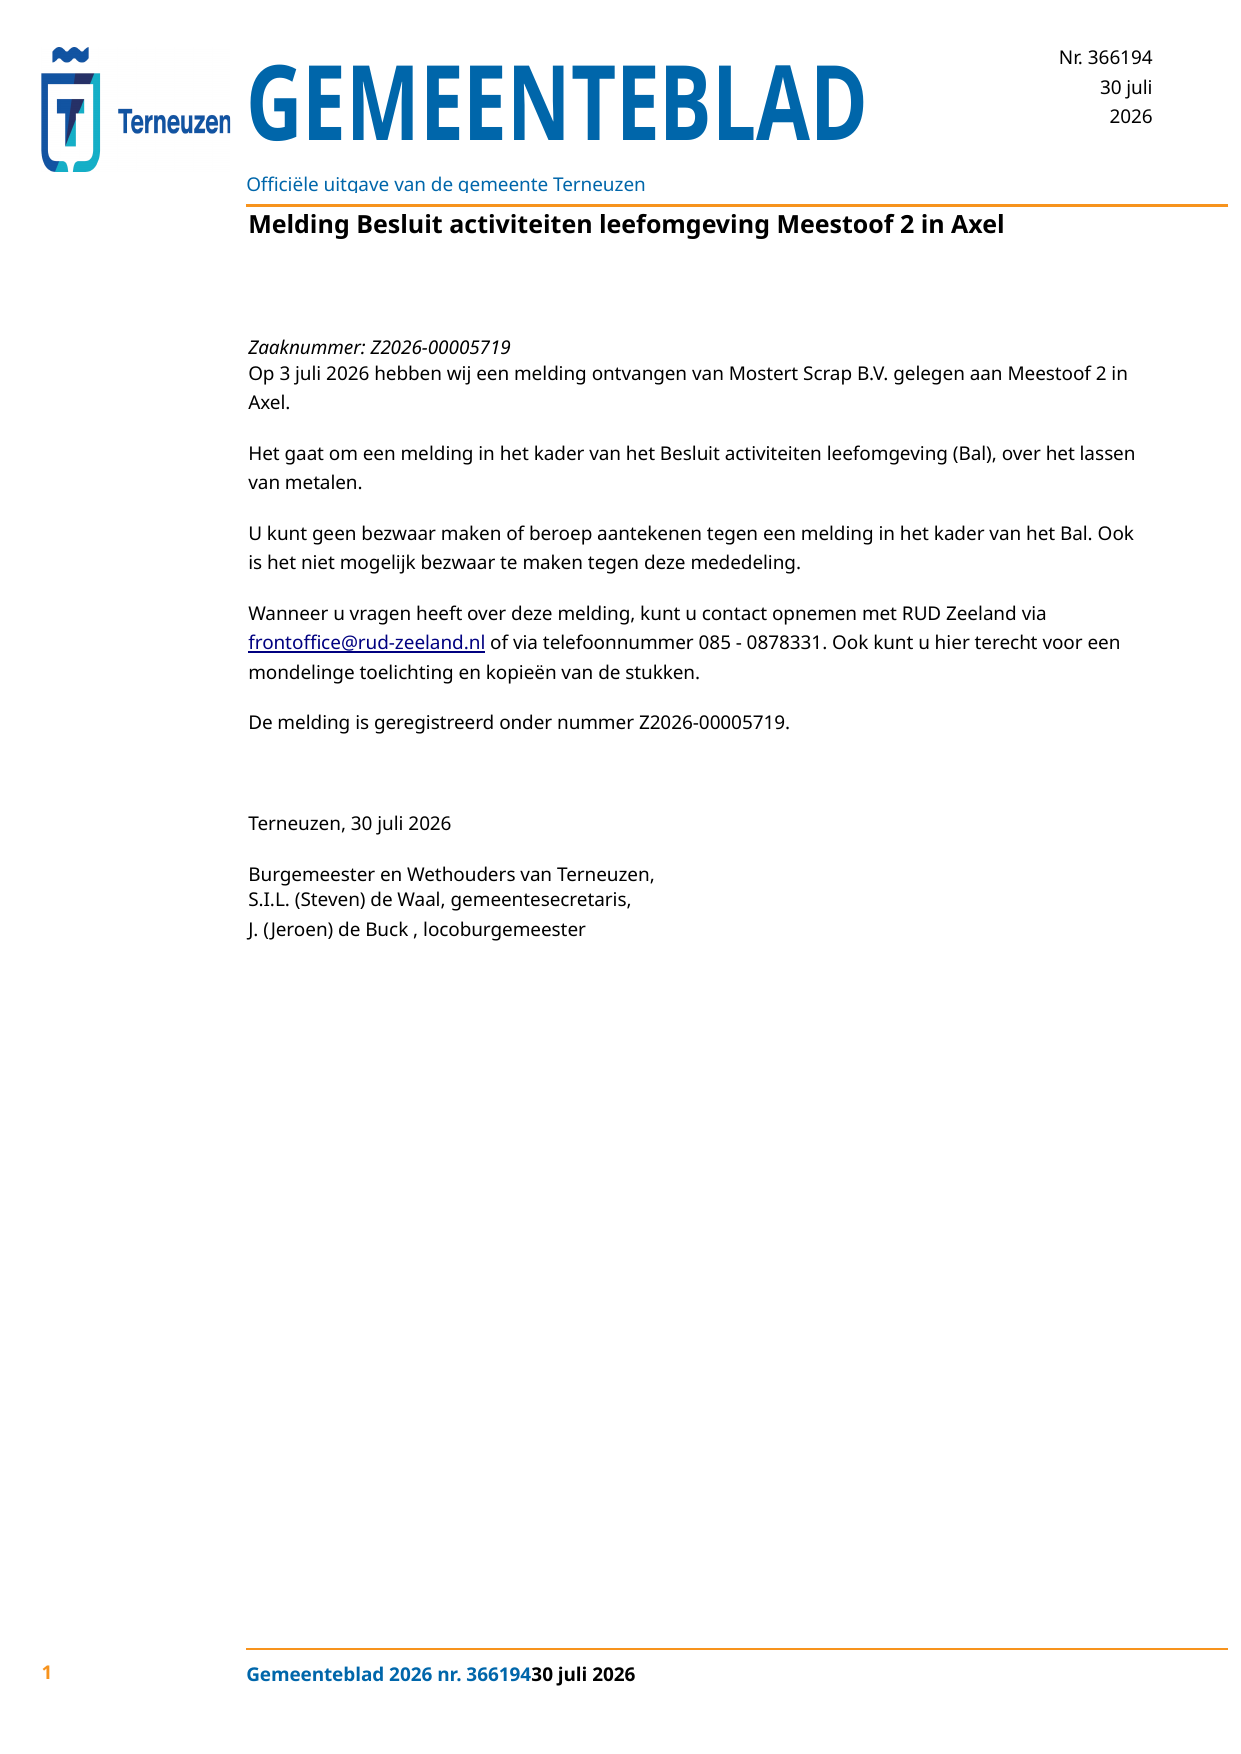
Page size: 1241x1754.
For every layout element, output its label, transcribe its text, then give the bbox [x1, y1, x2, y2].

text Wanneer u vragen heeft over deze melding, kunt u contact opnemen met RUD Zeeland via frontoffice@rud-zeeland.nl of via telefoonnummer 085 - 0878331. Ook kunt u hier terecht voor een mondelinge toelichting en kopieën van de stukken. [248, 600, 1152, 685]
table_header Burgemeester en Wethouders van Terneuzen, [248, 861, 1152, 887]
text Terneuzen, 30 juli 2026 [248, 810, 1152, 836]
table_cell [700, 887, 1152, 942]
picture [41, 47, 231, 172]
text U kunt geen bezwaar maken of beroep aantekenen tegen een melding in het kader van het Bal. Ook is het niet mogelijk bezwaar te maken tegen deze mededeling. [248, 520, 1152, 575]
text Melding Besluit activiteiten leefomgeving Meestoof 2 in Axel [248, 207, 1152, 241]
text De melding is geregistreerd onder nummer Z2026-00005719. [248, 709, 1152, 735]
table_cell S.I.L. (Steven) de Waal, gemeentesecretaris, J. (Jeroen) de Buck , locoburgemeester [248, 887, 700, 942]
text Zaaknummer: Z2026-00005719 [248, 334, 1152, 360]
text Het gaat om een melding in het kader van het Besluit activiteiten leefomgeving (Bal), over het lassen van metalen. [248, 440, 1152, 495]
text Op 3 juli 2026 hebben wij een melding ontvangen van Mostert Scrap B.V. gelegen aan Meestoof 2 in Axel. [248, 360, 1152, 415]
